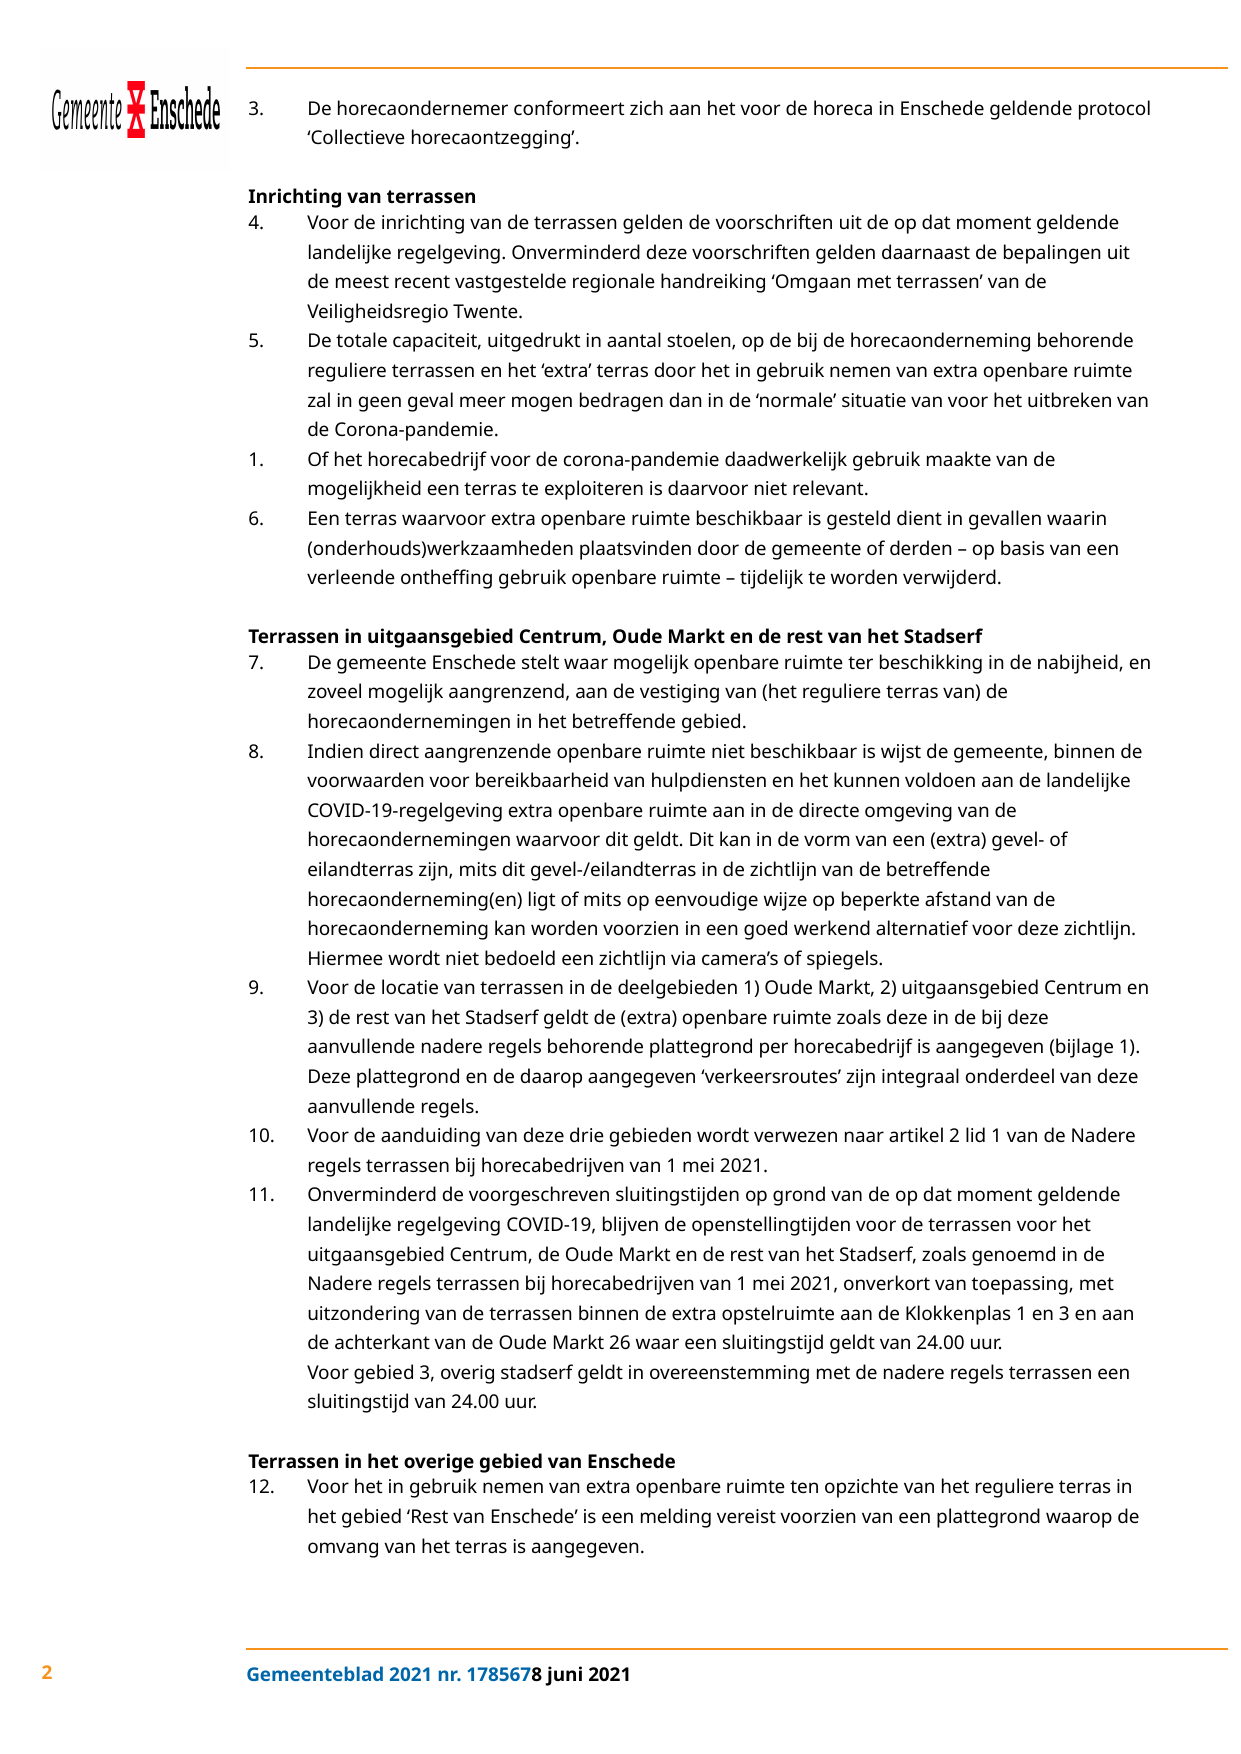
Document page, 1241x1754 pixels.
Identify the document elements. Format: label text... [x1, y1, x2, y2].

picture [41, 47, 231, 172]
list Voor gebied 3, overig stadserf geldt in overeenstemming met de nadere regels terrassen een sluitingstijd van 24.00 uur. [248, 1359, 1152, 1414]
list Onverminderd de voorgeschreven sluitingstijden op grond van de op dat moment geldende landelijke regelgeving COVID-19, blijven de openstellingtijden voor de terrassen voor het uitgaansgebied Centrum, de Oude Markt en de rest van het Stadserf, zoals genoemd in de Nadere regels terrassen bij horecabedrijven van 1 mei 2021, onverkort van toepassing, met uitzondering van de terrassen binnen de extra opstelruimte aan de Klokkenplas 1 en 3 en aan de achterkant van de Oude Markt 26 waar een sluitingstijd geldt van 24.00 uur. [248, 1182, 1152, 1355]
text Terrassen in uitgaansgebied Centrum, Oude Markt en de rest van het Stadserf [248, 623, 1152, 649]
list Voor de locatie van terrassen in de deelgebieden 1) Oude Markt, 2) uitgaansgebied Centrum en 3) de rest van het Stadserf geldt de (extra) openbare ruimte zoals deze in de bij deze aanvullende nadere regels behorende plattegrond per horecabedrijf is aangegeven (bijlage 1). Deze plattegrond en de daarop aangegeven ‘verkeersroutes’ zijn integraal onderdeel van deze aanvullende regels. [248, 974, 1152, 1119]
text Inrichting van terrassen [248, 183, 1152, 209]
list De totale capaciteit, uitgedrukt in aantal stoelen, op de bij de horecaonderneming behorende reguliere terrassen en het ‘extra’ terras door het in gebruik nemen van extra openbare ruimte zal in geen geval meer mogen bedragen dan in de ‘normale’ situatie van voor het uitbreken van de Corona-pandemie. [248, 328, 1152, 442]
list Een terras waarvoor extra openbare ruimte beschikbaar is gesteld dient in gevallen waarin (onderhouds)werkzaamheden plaatsvinden door de gemeente of derden – op basis van een verleende ontheffing gebruik openbare ruimte – tijdelijk te worden verwijderd. [248, 505, 1152, 590]
list Indien direct aangrenzende openbare ruimte niet beschikbaar is wijst de gemeente, binnen de voorwaarden voor bereikbaarheid van hulpdiensten en het kunnen voldoen aan de landelijke COVID-19-regelgeving extra openbare ruimte aan in de directe omgeving van de horecaondernemingen waarvoor dit geldt. Dit kan in de vorm van een (extra) gevel- of eilandterras zijn, mits dit gevel-/eilandterras in de zichtlijn van de betreffende horecaonderneming(en) ligt of mits op eenvoudige wijze op beperkte afstand van de horecaonderneming kan worden voorzien in een goed werkend alternatief voor deze zichtlijn. Hiermee wordt niet bedoeld een zichtlijn via camera’s of spiegels. [248, 738, 1152, 971]
list De gemeente Enschede stelt waar mogelijk openbare ruimte ter beschikking in de nabijheid, en zoveel mogelijk aangrenzend, aan de vestiging van (het reguliere terras van) de horecaondernemingen in het betreffende gebied. [248, 649, 1152, 734]
text Terrassen in het overige gebied van Enschede [248, 1448, 1152, 1474]
list Voor het in gebruik nemen van extra openbare ruimte ten opzichte van het reguliere terras in het gebied ‘Rest van Enschede’ is een melding vereist voorzien van een plattegrond waarop de omvang van het terras is aangegeven. [248, 1474, 1152, 1558]
list Voor de inrichting van de terrassen gelden de voorschriften uit de op dat moment geldende landelijke regelgeving. Onverminderd deze voorschriften gelden daarnaast de bepalingen uit de meest recent vastgestelde regionale handreiking ‘Omgaan met terrassen’ van de Veiligheidsregio Twente. [248, 209, 1152, 324]
list De horecaondernemer conformeert zich aan het voor de horeca in Enschede geldende protocol ‘Collectieve horecaontzegging’. [248, 95, 1152, 150]
list Voor de aanduiding van deze drie gebieden wordt verwezen naar artikel 2 lid 1 van de Nadere regels terrassen bij horecabedrijven van 1 mei 2021. [248, 1122, 1152, 1178]
list Of het horecabedrijf voor de corona-pandemie daadwerkelijk gebruik maakte van de mogelijkheid een terras te exploiteren is daarvoor niet relevant. [248, 446, 1152, 501]
